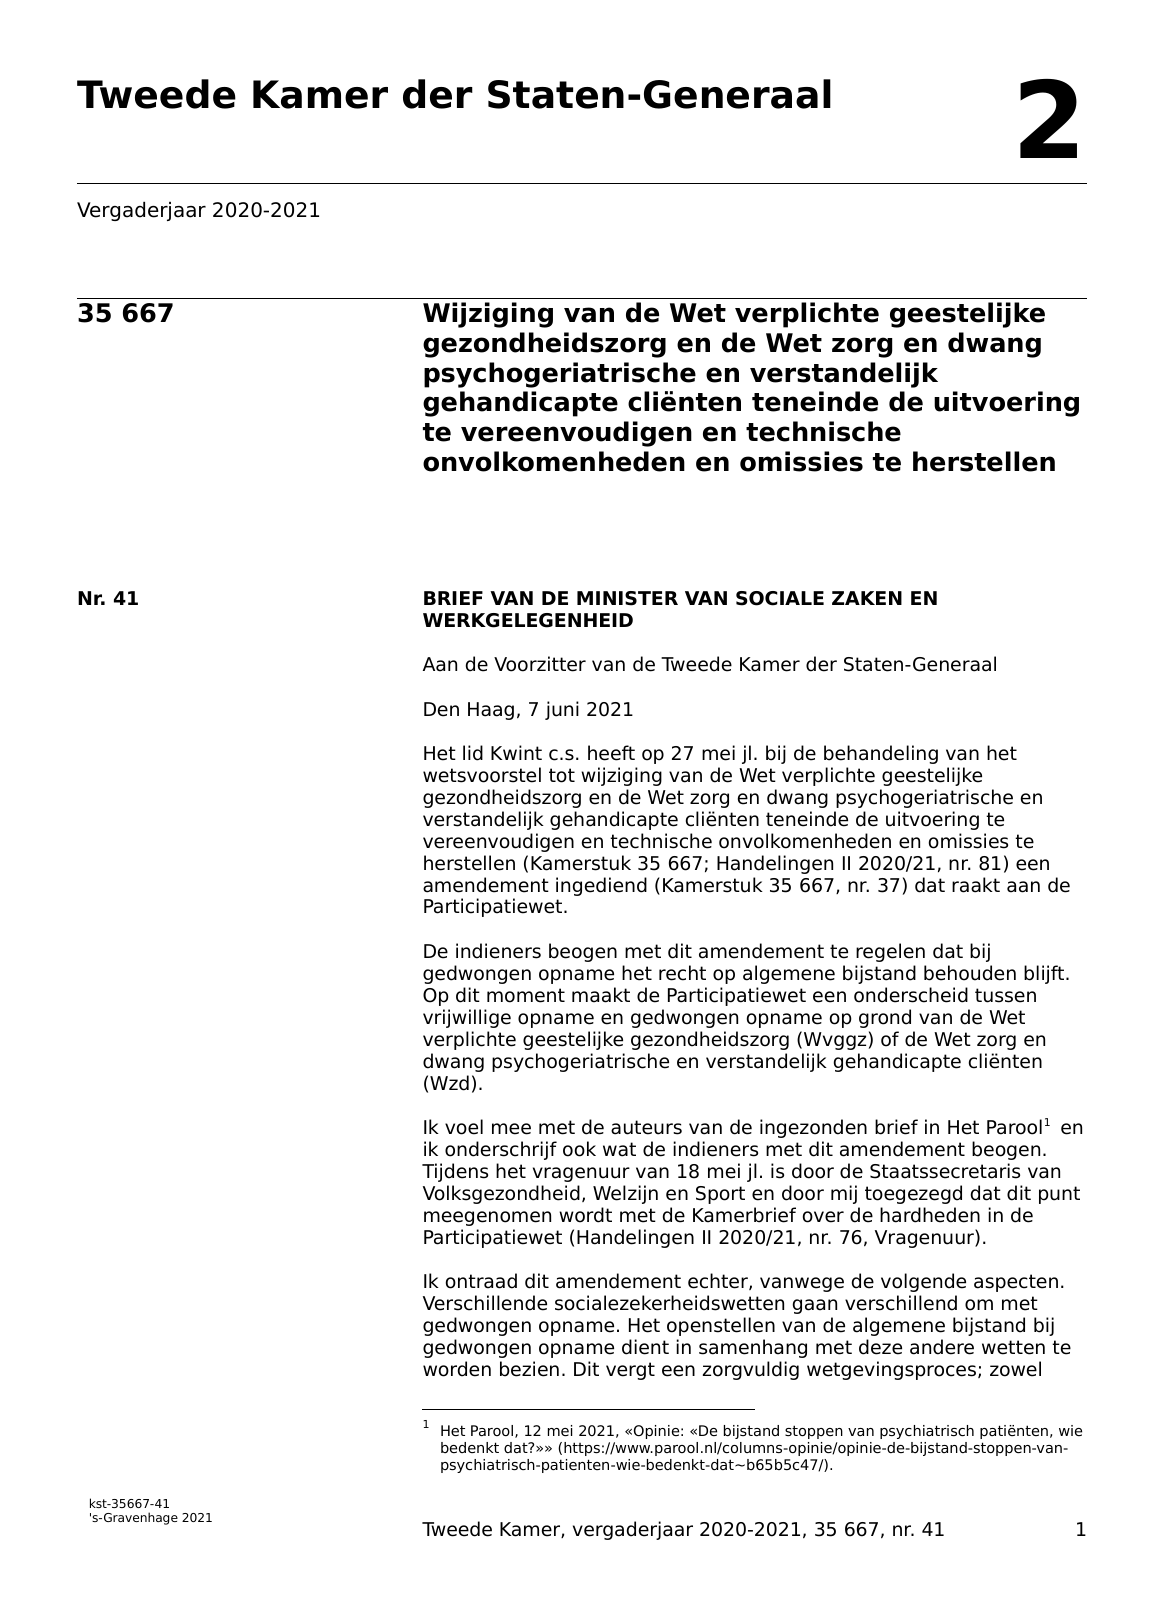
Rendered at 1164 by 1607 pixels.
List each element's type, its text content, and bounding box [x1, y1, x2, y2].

text De indieners beogen met dit amendement te regelen dat bij gedwongen opname het recht op algemene bijstand behouden blijft. Op dit moment maakt de Participatiewet een onderscheid tussen vrijwillige opname en gedwongen opname op grond van de Wet verplichte geestelijke gezondheidszorg (Wvggz) of de Wet zorg en dwang psychogeriatrische en verstandelijk gehandicapte cliënten (Wzd). [422, 941, 1087, 1094]
table_header 2 [886, 59, 1087, 183]
text Het lid Kwint c.s. heeft op 27 mei jl. bij de behandeling van het wetsvoorstel tot wijziging van de Wet verplichte geestelijke gezondheidszorg en de Wet zorg en dwang psychogeriatrische en verstandelijk gehandicapte cliënten teneinde de uitvoering te vereenvoudigen en technische onvolkomenheden en omissies te herstellen (Kamerstuk 35 667; Handelingen II 2020/21, nr. 81) een amendement ingediend (Kamerstuk 35 667, nr. 37) dat raakt aan de Participatiewet. [422, 743, 1087, 918]
subtitle 35 667 Wijziging van de Wet verplichte geestelijke gezondheidszorg en de Wet zorg en dwang psychogeriatrische en verstandelijk gehandicapte cliënten teneinde de uitvoering te vereenvoudigen en technische onvolkomenheden en omissies te herstellen [77, 299, 1087, 477]
table_header Tweede Kamer der Staten-Generaal [77, 59, 886, 183]
text kst-35667-41 [88, 1497, 323, 1511]
text Het Parool, 12 mei 2021, «Opinie: «De bijstand stoppen van psychiatrisch patiënten, wie bedenkt dat?»» (https://www.parool.nl/columns-opinie/opinie-de-bijstand-stoppen-van-psychiatrisch-patienten-wie-bedenkt-dat~b65b5c47/). [422, 1418, 1087, 1474]
table_cell Vergaderjaar 2020-2021 [77, 184, 1087, 298]
text Aan de Voorzitter van de Tweede Kamer der Staten-Generaal [422, 654, 1087, 676]
text Den Haag, 7 juni 2021 [422, 698, 1087, 720]
text Verschillende socialezekerheidswetten gaan verschillend om met gedwongen opname. Het openstellen van de algemene bijstand bij gedwongen opname dient in samenhang met deze andere wetten te worden bezien. Dit vergt een zorgvuldig wetgevingsproces; zowel [422, 1293, 1087, 1381]
text Ik ontraad dit amendement echter, vanwege de volgende aspecten. [422, 1271, 1087, 1293]
text Ik voel mee met de auteurs van de ingezonden brief in Het Parool en ik onderschrijf ook wat de indieners met dit amendement beogen. Tijdens het vragenuur van 18 mei jl. is door de Staatssecretaris van Volksgezondheid, Welzijn en Sport en door mij toegezegd dat dit punt meegenomen wordt met de Kamerbrief over de hardheden in de Participatiewet (Handelingen II 2020/21, nr. 76, Vragenuur). [422, 1117, 1087, 1248]
text 's-Gravenhage 2021 [88, 1511, 323, 1525]
subtitle Nr. 41 BRIEF VAN DE MINISTER VAN SOCIALE ZAKEN EN WERKGELEGENHEID [77, 588, 1087, 632]
